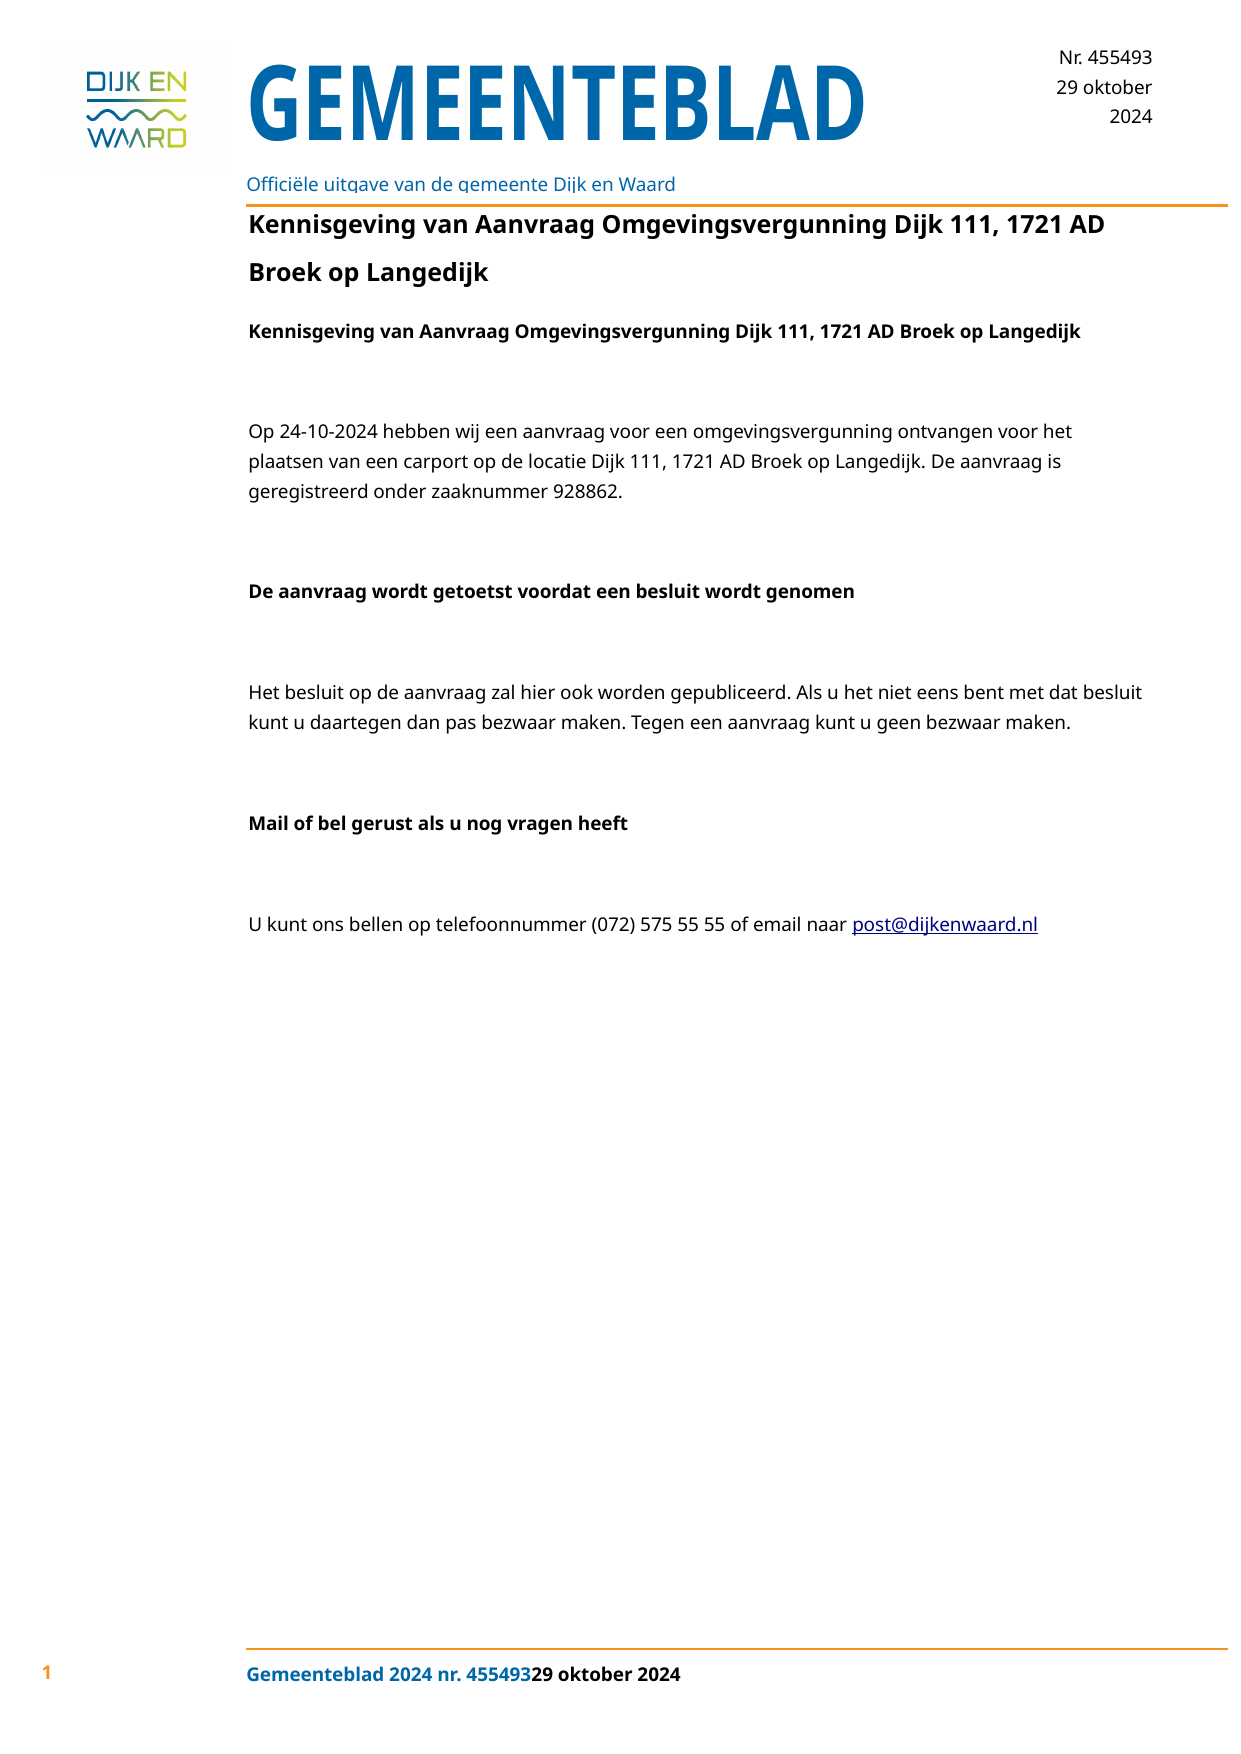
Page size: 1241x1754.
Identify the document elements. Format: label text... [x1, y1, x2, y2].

text U kunt ons bellen op telefoonnummer (072) 575 55 55 of email naar post@dijkenwaard.nl [248, 911, 1152, 937]
text Het besluit op de aanvraag zal hier ook worden gepubliceerd. Als u het niet eens bent met dat besluit kunt u daartegen dan pas bezwaar maken. Tegen een aanvraag kunt u geen bezwaar maken. [248, 679, 1152, 735]
text Kennisgeving van Aanvraag Omgevingsvergunning Dijk 111, 1721 AD Broek op Langedijk [248, 207, 1152, 288]
picture [41, 47, 231, 172]
text Op 24-10-2024 hebben wij een aanvraag voor een omgevingsvergunning ontvangen voor het plaatsen van een carport op de locatie Dijk 111, 1721 AD Broek op Langedijk. De aanvraag is geregistreerd onder zaaknummer 928862. [248, 419, 1152, 504]
text Mail of bel gerust als u nog vragen heeft [248, 810, 1152, 836]
text Kennisgeving van Aanvraag Omgevingsvergunning Dijk 111, 1721 AD Broek op Langedijk [248, 318, 1152, 344]
text De aanvraag wordt getoetst voordat een besluit wordt genomen [248, 579, 1152, 604]
